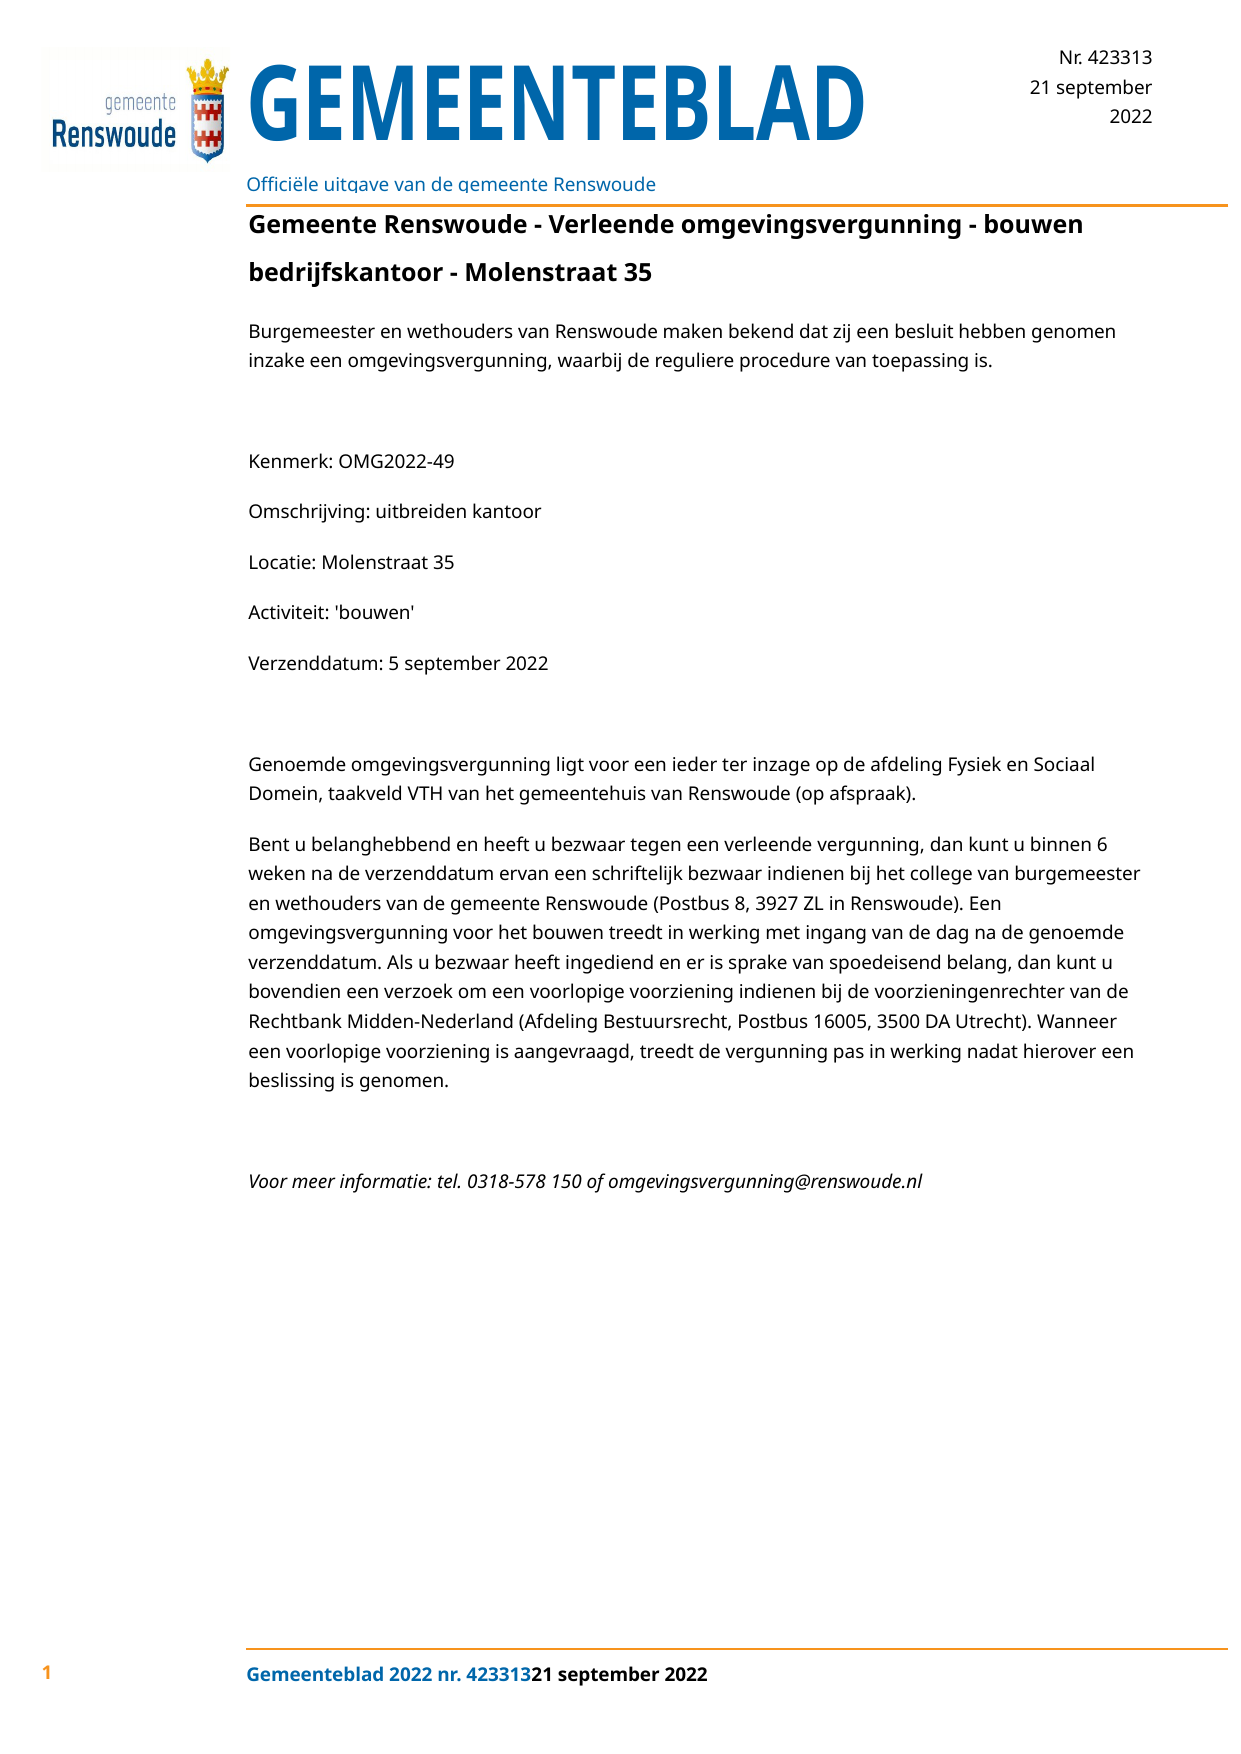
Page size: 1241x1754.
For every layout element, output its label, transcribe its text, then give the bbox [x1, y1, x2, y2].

picture [41, 47, 231, 172]
text Kenmerk: OMG2022-49 [248, 448, 1152, 474]
text Gemeente Renswoude - Verleende omgevingsvergunning - bouwen bedrijfskantoor - Molenstraat 35 [248, 207, 1152, 288]
text Omschrijving: uitbreiden kantoor [248, 499, 1152, 524]
text Burgemeester en wethouders van Renswoude maken bekend dat zij een besluit hebben genomen inzake een omgevingsvergunning, waarbij de reguliere procedure van toepassing is. [248, 318, 1152, 373]
text Verzenddatum: 5 september 2022 [248, 650, 1152, 676]
text Genoemde omgevingsvergunning ligt voor een ieder ter inzage op de afdeling Fysiek en Sociaal Domein, taakveld VTH van het gemeentehuis van Renswoude (op afspraak). [248, 751, 1152, 806]
text Bent u belanghebbend en heeft u bezwaar tegen een verleende vergunning, dan kunt u binnen 6 weken na de verzenddatum ervan een schriftelijk bezwaar indienen bij het college van burgemeester en wethouders van de gemeente Renswoude (Postbus 8, 3927 ZL in Renswoude). Een omgevingsvergunning voor het bouwen treedt in werking met ingang van de dag na de genoemde verzenddatum. Als u bezwaar heeft ingediend en er is sprake van spoedeisend belang, dan kunt u bovendien een verzoek om een voorlopige voorziening indienen bij de voorzieningenrechter van de Rechtbank Midden-Nederland (Afdeling Bestuursrecht, Postbus 16005, 3500 DA Utrecht). Wanneer een voorlopige voorziening is aangevraagd, treedt de vergunning pas in werking nadat hierover een beslissing is genomen. [248, 831, 1152, 1093]
text Activiteit: 'bouwen' [248, 599, 1152, 625]
text Voor meer informatie: tel. 0318-578 150 of omgevingsvergunning@renswoude.nl [248, 1168, 1152, 1194]
text Locatie: Molenstraat 35 [248, 549, 1152, 575]
